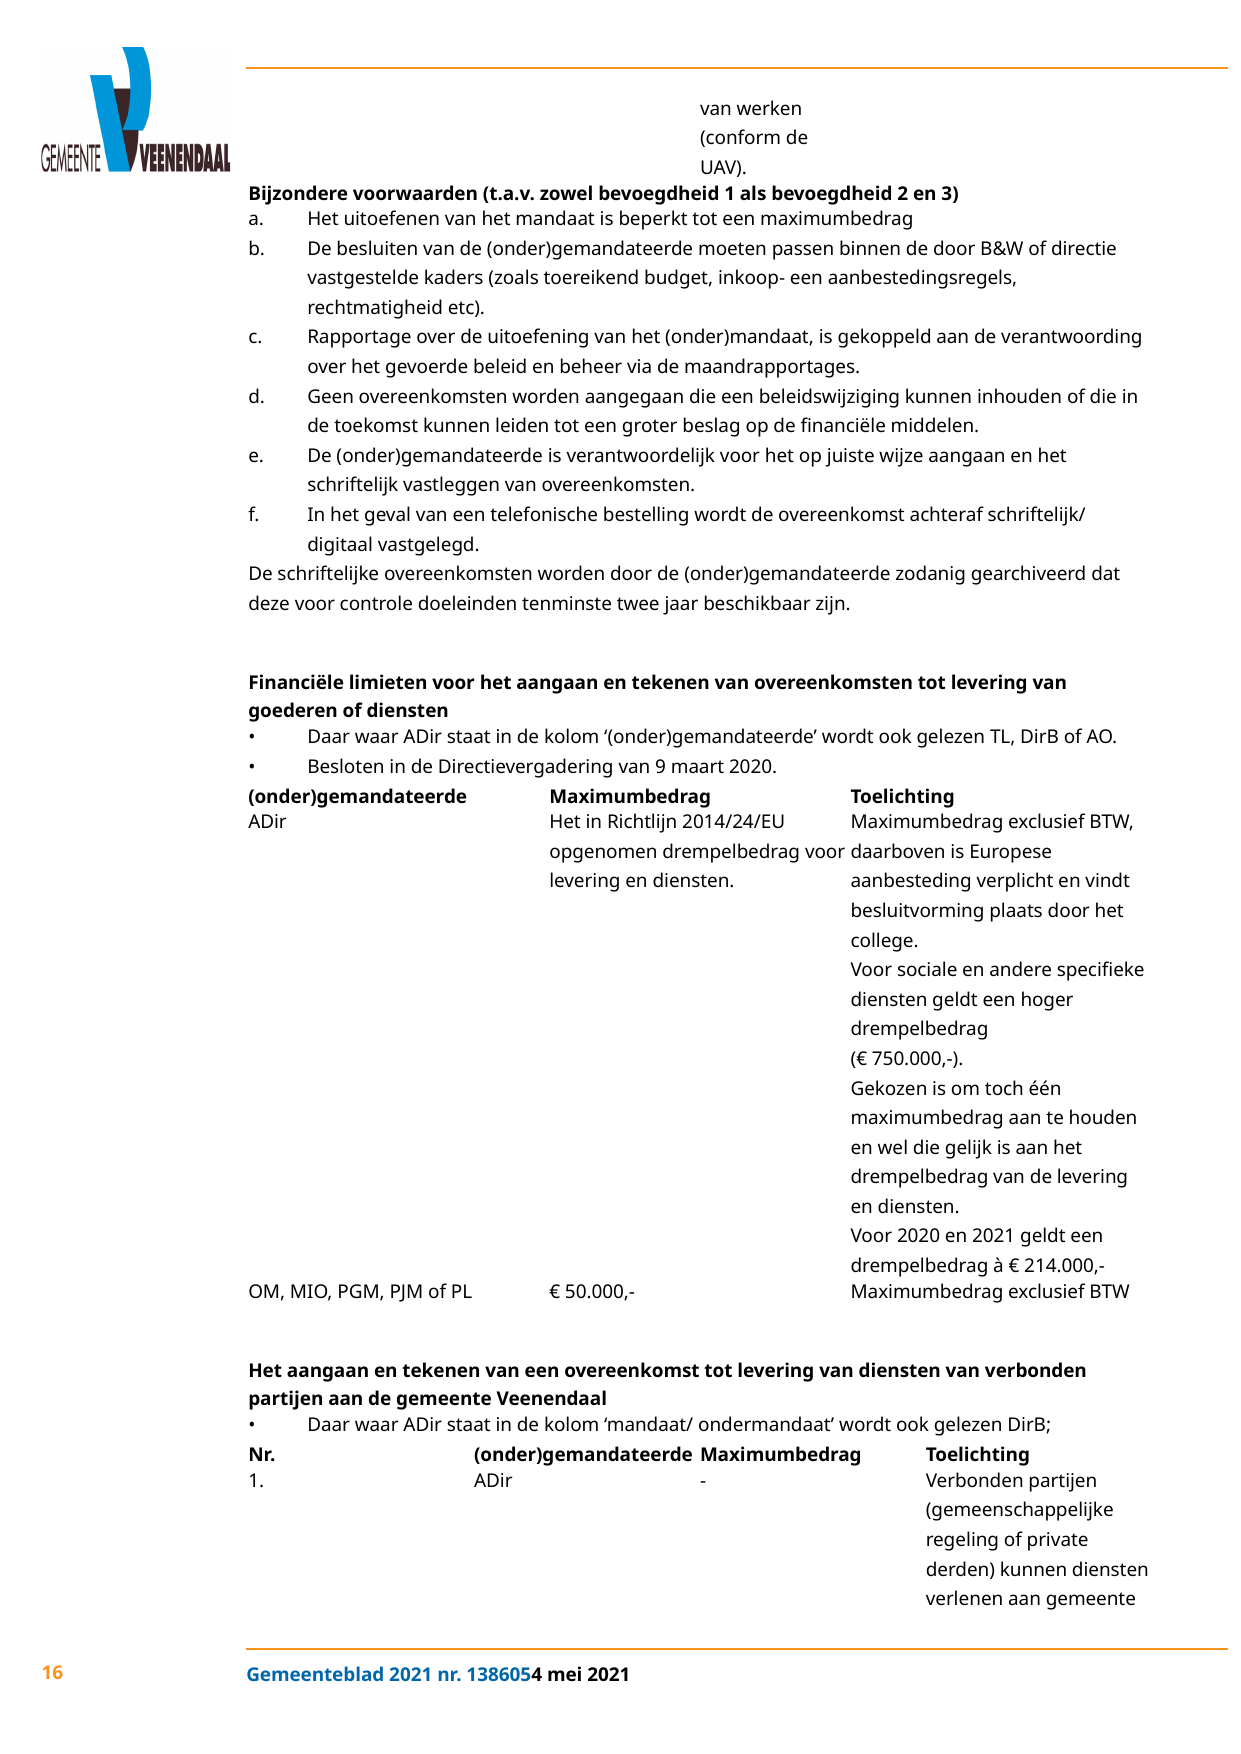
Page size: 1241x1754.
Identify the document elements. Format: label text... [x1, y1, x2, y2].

table_cell OM, MIO, PGM, PJM of PL [248, 1278, 549, 1304]
table_cell [850, 95, 1001, 180]
table_header Maximumbedrag [549, 783, 850, 808]
table_cell Maximumbedrag exclusief BTW, daarboven is Europese aanbesteding verplicht en vindt besluitvorming plaats door het college. Voor sociale en andere specifieke diensten geldt een hoger drempelbedrag (€ 750.000,-). Gekozen is om toch één maximumbedrag aan te houden en wel die gelijk is aan het drempelbedrag van de levering en diensten. Voor 2020 en 2021 geldt een drempelbedrag à € 214.000,- [850, 809, 1152, 1278]
table_cell van werken (conform de UAV). [700, 95, 850, 180]
table_cell [248, 95, 398, 180]
list Besloten in de Directievergadering van 9 maart 2020. [248, 753, 1152, 779]
table_cell Het uitoefenen van het mandaat is beperkt tot een maximumbedrag De besluiten van de (onder)gemandateerde moeten passen binnen de door B&W of directie vastgestelde kaders (zoals toereikend budget, inkoop- een aanbestedingsregels, rechtmatigheid etc). Rapportage over de uitoefening van het (onder)mandaat, is gekoppeld aan de verantwoording over het gevoerde beleid en beheer via de maandrapportages. Geen overeenkomsten worden aangegaan die een beleidswijziging kunnen inhouden of die in de toekomst kunnen leiden tot een groter beslag op de financiële middelen. De (onder)gemandateerde is verantwoordelijk voor het op juiste wijze aangaan en het schriftelijk vastleggen van overeenkomsten. In het geval van een telefonische bestelling wordt de overeenkomst achteraf schriftelijk/ digitaal vastgelegd. De schriftelijke overeenkomsten worden door de (onder)gemandateerde zodanig gearchiveerd dat deze voor controle doeleinden tenminste twee jaar beschikbaar zijn. [248, 205, 1152, 616]
table_header Maximumbedrag [700, 1441, 926, 1467]
text Het aangaan en tekenen van een overeenkomst tot levering van diensten van verbonden partijen aan de gemeente Veenendaal [248, 1357, 1152, 1412]
table_cell Verbonden partijen (gemeenschappelijke regeling of private derden) kunnen diensten verlenen aan gemeente [926, 1467, 1152, 1611]
table_cell Bijzondere voorwaarden (t.a.v. zowel bevoegdheid 1 als bevoegdheid 2 en 3) [248, 180, 1152, 205]
table_header Toelichting [850, 783, 1152, 808]
table_cell ADir [474, 1467, 700, 1611]
text Financiële limieten voor het aangaan en tekenen van overeenkomsten tot levering van goederen of diensten [248, 669, 1152, 723]
table_cell [248, 1467, 474, 1611]
table_header Nr. [248, 1441, 474, 1467]
list Daar waar ADir staat in de kolom ‘(onder)gemandateerde’ wordt ook gelezen TL, DirB of AO. [248, 723, 1152, 749]
table_cell [399, 95, 549, 180]
table_cell Het in Richtlijn 2014/24/EU opgenomen drempelbedrag voor levering en diensten. [549, 809, 850, 1278]
table_cell [1001, 95, 1152, 180]
picture [123, 47, 231, 172]
table_header (onder)gemandateerde [474, 1441, 700, 1467]
table_header (onder)gemandateerde [248, 783, 549, 808]
table_cell - [700, 1467, 926, 1611]
table_cell [549, 95, 700, 180]
table_cell Maximumbedrag exclusief BTW [850, 1278, 1152, 1304]
table_cell € 50.000,- [549, 1278, 850, 1304]
picture [41, 47, 130, 172]
table_header Toelichting [926, 1441, 1152, 1467]
table_cell ADir [248, 809, 549, 1278]
list Daar waar ADir staat in de kolom ‘mandaat/ ondermandaat’ wordt ook gelezen DirB; [248, 1412, 1152, 1437]
